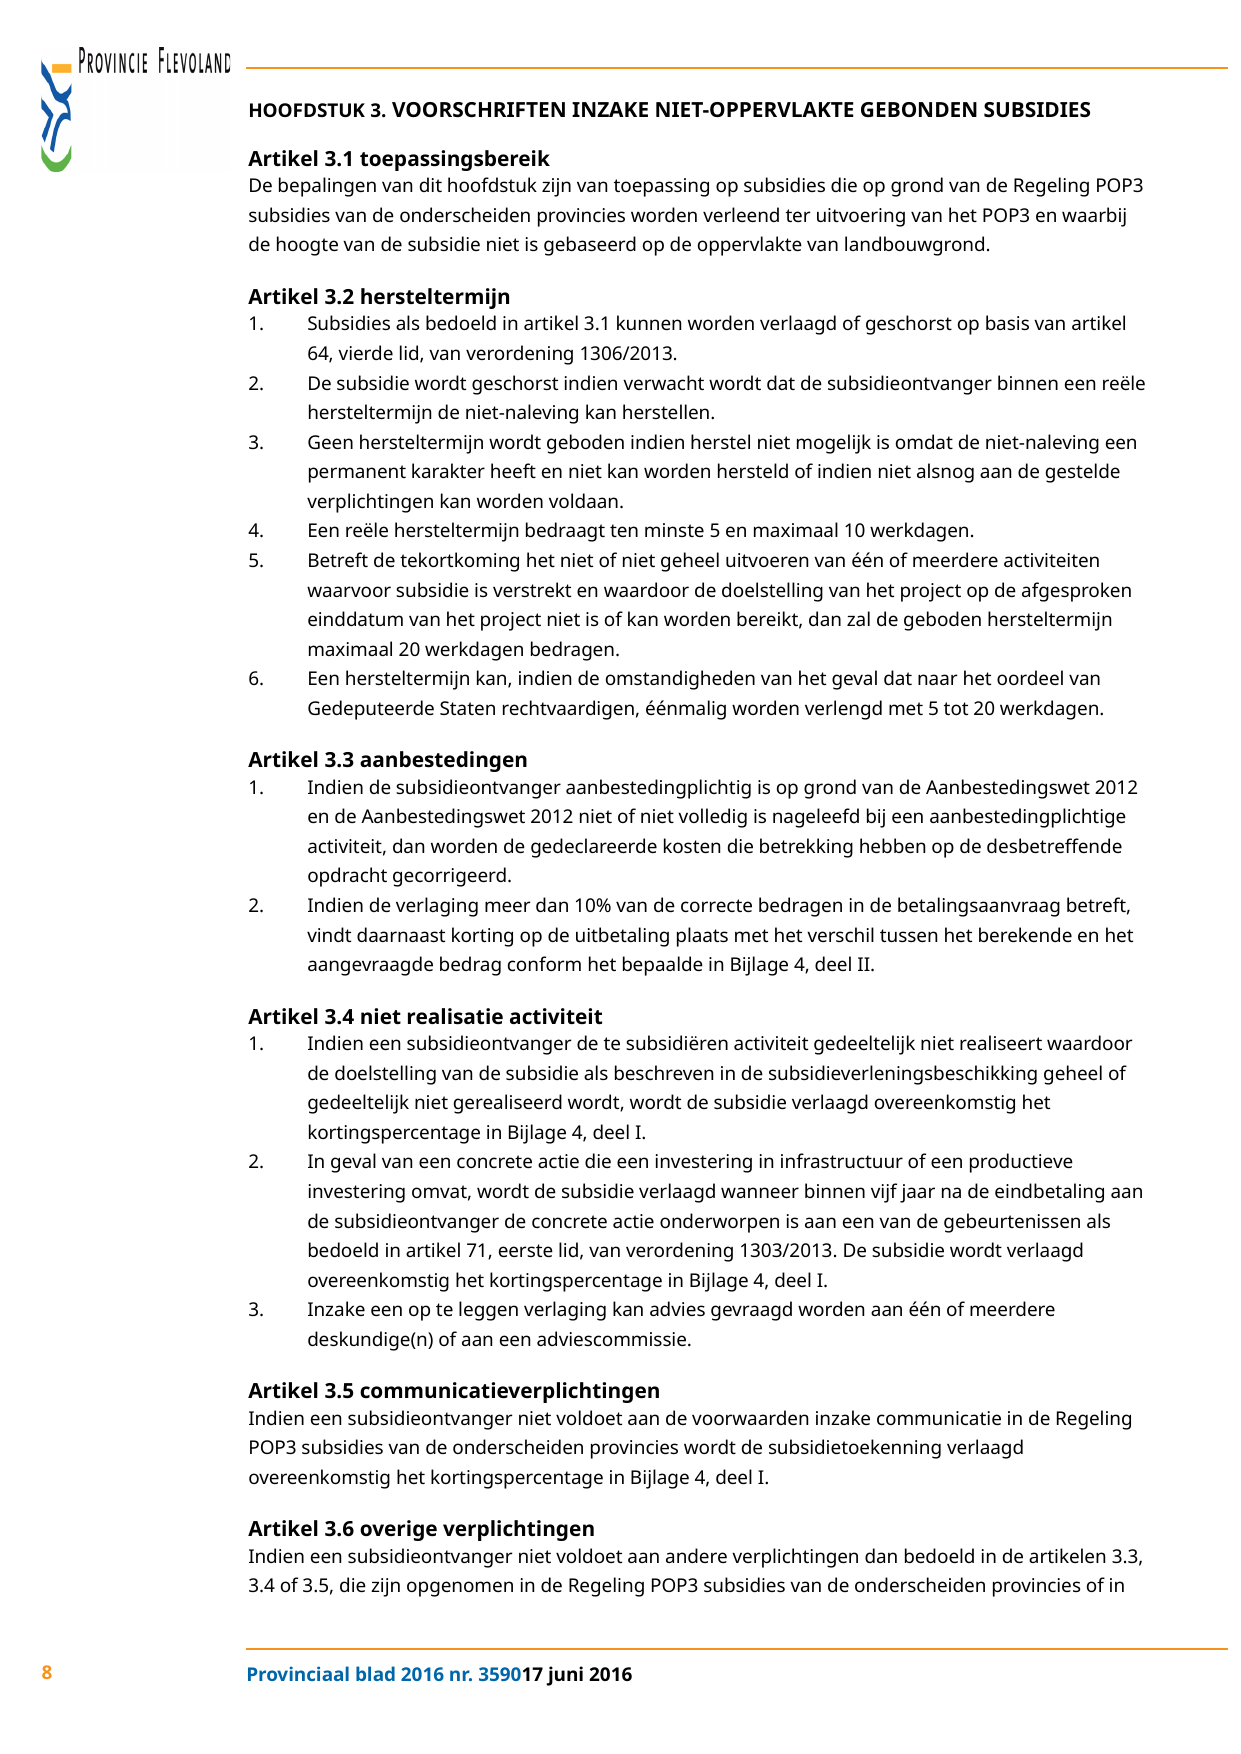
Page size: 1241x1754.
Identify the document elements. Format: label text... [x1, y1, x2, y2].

text Indien een subsidieontvanger niet voldoet aan de voorwaarden inzake communicatie in de Regeling POP3 subsidies van de onderscheiden provincies wordt de subsidietoekenning verlaagd overeenkomstig het kortingspercentage in Bijlage 4, deel I. [248, 1405, 1152, 1490]
text Artikel 3.6 overige verplichtingen [248, 1514, 1152, 1543]
text Artikel 3.1 toepassingsbereik [248, 144, 1152, 172]
list Subsidies als bedoeld in artikel 3.1 kunnen worden verlaagd of geschorst op basis van artikel 64, vierde lid, van verordening 1306/2013. [248, 311, 1152, 366]
list Indien een subsidieontvanger de te subsidiëren activiteit gedeeltelijk niet realiseert waardoor de doelstelling van de subsidie als beschreven in de subsidieverleningsbeschikking geheel of gedeeltelijk niet gerealiseerd wordt, wordt de subsidie verlaagd overeenkomstig het kortingspercentage in Bijlage 4, deel I. [248, 1030, 1152, 1145]
list In geval van een concrete actie die een investering in infrastructuur of een productieve investering omvat, wordt de subsidie verlaagd wanneer binnen vijf jaar na de eindbetaling aan de subsidieontvanger de concrete actie onderworpen is aan een van de gebeurtenissen als bedoeld in artikel 71, eerste lid, van verordening 1303/2013. De subsidie wordt verlaagd overeenkomstig het kortingspercentage in Bijlage 4, deel I. [248, 1149, 1152, 1293]
list Een hersteltermijn kan, indien de omstandigheden van het geval dat naar het oordeel van Gedeputeerde Staten rechtvaardigen, éénmalig worden verlengd met 5 tot 20 werkdagen. [248, 666, 1152, 721]
list Een reële hersteltermijn bedraagt ten minste 5 en maximaal 10 werkdagen. [248, 518, 1152, 543]
list Geen hersteltermijn wordt geboden indien herstel niet mogelijk is omdat de niet-naleving een permanent karakter heeft en niet kan worden hersteld of indien niet alsnog aan de gestelde verplichtingen kan worden voldaan. [248, 429, 1152, 514]
list Indien de subsidieontvanger aanbestedingplichtig is op grond van de Aanbestedingswet 2012 en de Aanbestedingswet 2012 niet of niet volledig is nageleefd bij een aanbestedingplichtige activiteit, dan worden de gedeclareerde kosten die betrekking hebben op de desbetreffende opdracht gecorrigeerd. [248, 774, 1152, 888]
text Artikel 3.4 niet realisatie activiteit [248, 1002, 1152, 1030]
picture [41, 47, 231, 172]
text HOOFDSTUK 3. VOORSCHRIFTEN INZAKE NIET-OPPERVLAKTE GEBONDEN SUBSIDIES [248, 95, 1152, 123]
text Indien een subsidieontvanger niet voldoet aan andere verplichtingen dan bedoeld in de artikelen 3.3, 3.4 of 3.5, die zijn opgenomen in de Regeling POP3 subsidies van de onderscheiden provincies of in [248, 1543, 1152, 1598]
text Artikel 3.2 hersteltermijn [248, 282, 1152, 311]
text Artikel 3.3 aanbestedingen [248, 746, 1152, 774]
text Artikel 3.5 communicatieverplichtingen [248, 1377, 1152, 1405]
list De subsidie wordt geschorst indien verwacht wordt dat de subsidieontvanger binnen een reële hersteltermijn de niet-naleving kan herstellen. [248, 370, 1152, 425]
list Betreft de tekortkoming het niet of niet geheel uitvoeren van één of meerdere activiteiten waarvoor subsidie is verstrekt en waardoor de doelstelling van het project op de afgesproken einddatum van het project niet is of kan worden bereikt, dan zal de geboden hersteltermijn maximaal 20 werkdagen bedragen. [248, 547, 1152, 662]
list Indien de verlaging meer dan 10% van de correcte bedragen in de betalingsaanvraag betreft, vindt daarnaast korting op de uitbetaling plaats met het verschil tussen het berekende en het aangevraagde bedrag conform het bepaalde in Bijlage 4, deel II. [248, 892, 1152, 977]
list Inzake een op te leggen verlaging kan advies gevraagd worden aan één of meerdere deskundige(n) of aan een adviescommissie. [248, 1297, 1152, 1352]
text De bepalingen van dit hoofdstuk zijn van toepassing op subsidies die op grond van de Regeling POP3 subsidies van de onderscheiden provincies worden verleend ter uitvoering van het POP3 en waarbij de hoogte van de subsidie niet is gebaseerd op de oppervlakte van landbouwgrond. [248, 172, 1152, 257]
